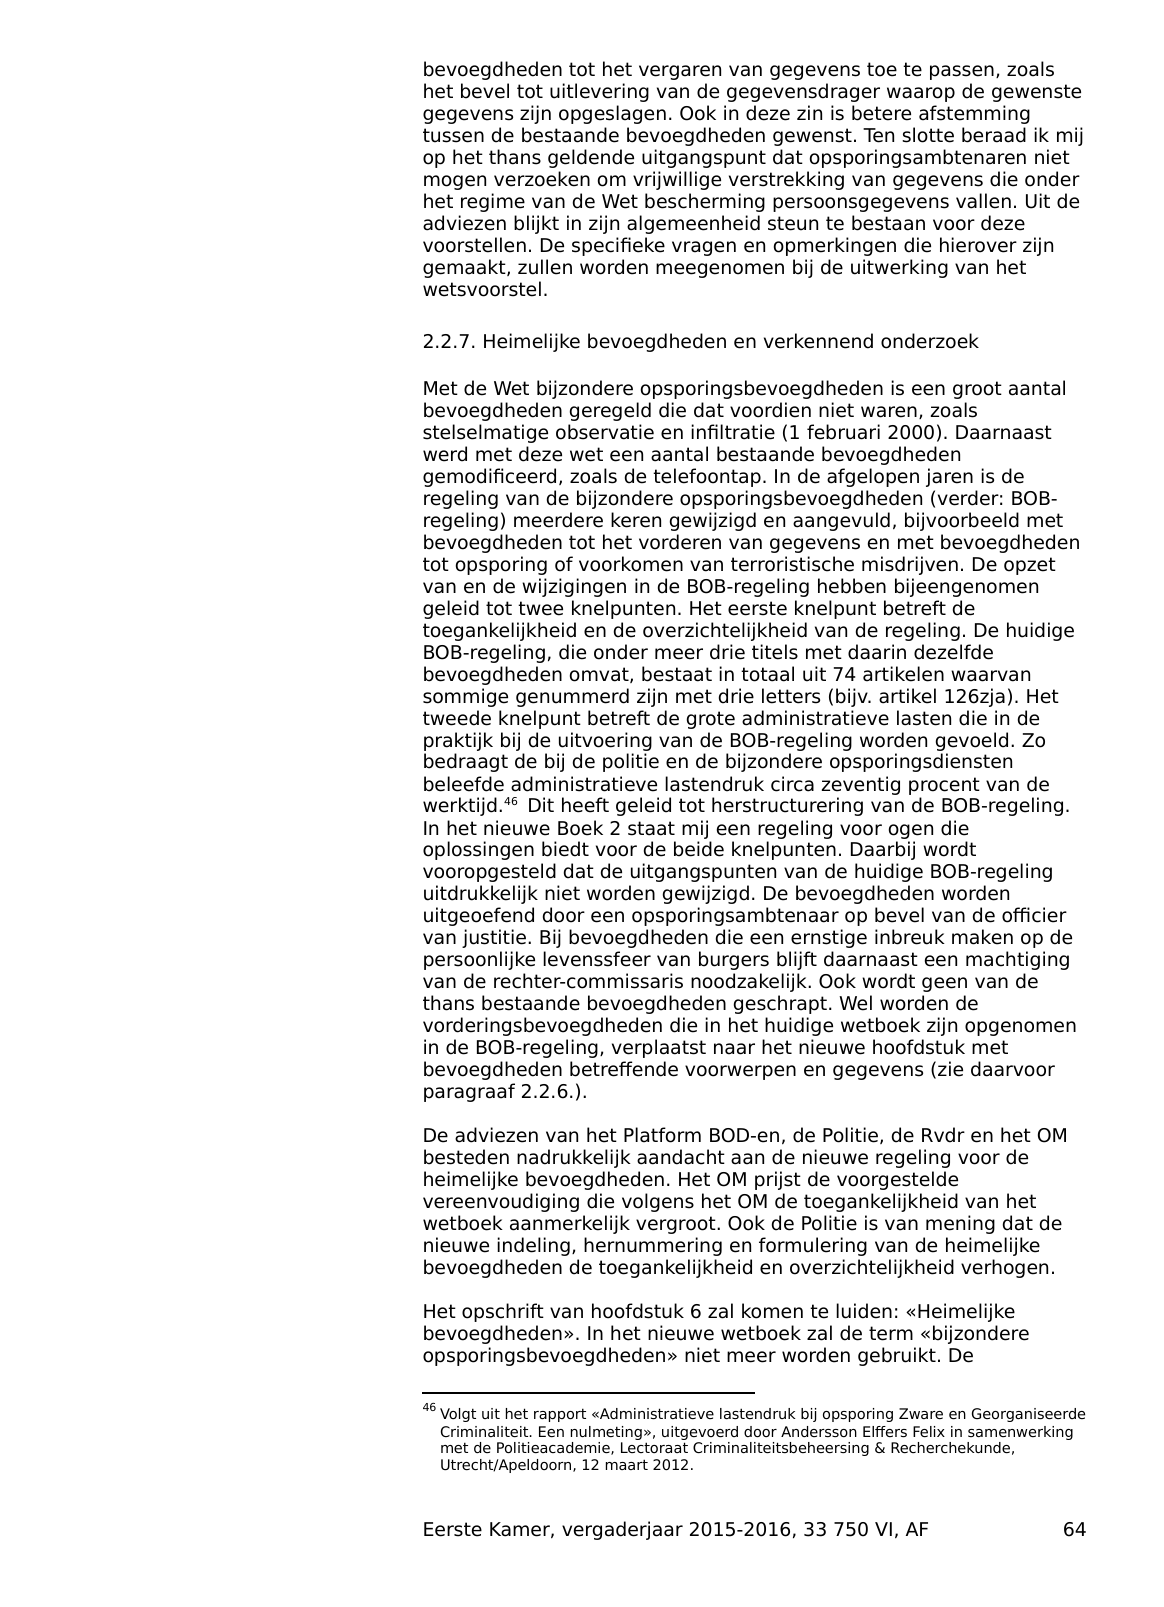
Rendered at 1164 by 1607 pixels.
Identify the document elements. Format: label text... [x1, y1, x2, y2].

subtitle 2.2.7. Heimelijke bevoegdheden en verkennend onderzoek [422, 331, 1087, 353]
text Het opschrift van hoofdstuk 6 zal komen te luiden: «Heimelijke bevoegdheden». In het nieuwe wetboek zal de term «bijzondere opsporingsbevoegdheden» niet meer worden gebruikt. De [422, 1301, 1087, 1367]
text bevoegdheden tot het vergaren van gegevens toe te passen, zoals het bevel tot uitlevering van de gegevensdrager waarop de gewenste gegevens zijn opgeslagen. Ook in deze zin is betere afstemming tussen de bestaande bevoegdheden gewenst. Ten slotte beraad ik mij op het thans geldende uitgangspunt dat opsporingsambtenaren niet mogen verzoeken om vrijwillige verstrekking van gegevens die onder het regime van de Wet bescherming persoonsgegevens vallen. Uit de adviezen blijkt in zijn algemeenheid steun te bestaan voor deze voorstellen. De specifieke vragen en opmerkingen die hierover zijn gemaakt, zullen worden meegenomen bij de uitwerking van het wetsvoorstel. [422, 59, 1087, 301]
text Volgt uit het rapport «Administratieve lastendruk bij opsporing Zware en Georganiseerde Criminaliteit. Een nulmeting», uitgevoerd door Andersson Elffers Felix in samenwerking met de Politieacademie, Lectoraat Criminaliteitsbeheersing & Recherchekunde, Utrecht/Apeldoorn, 12 maart 2012. [422, 1402, 1087, 1474]
text Met de Wet bijzondere opsporingsbevoegdheden is een groot aantal bevoegdheden geregeld die dat voordien niet waren, zoals stelselmatige observatie en infiltratie (1 februari 2000). Daarnaast werd met deze wet een aantal bestaande bevoegdheden gemodificeerd, zoals de telefoontap. In de afgelopen jaren is de regeling van de bijzondere opsporingsbevoegdheden (verder: BOB-regeling) meerdere keren gewijzigd en aangevuld, bijvoorbeeld met bevoegdheden tot het vorderen van gegevens en met bevoegdheden tot opsporing of voorkomen van terroristische misdrijven. De opzet van en de wijzigingen in de BOB-regeling hebben bijeengenomen geleid tot twee knelpunten. Het eerste knelpunt betreft de toegankelijkheid en de overzichtelijkheid van de regeling. De huidige BOB-regeling, die onder meer drie titels met daarin dezelfde bevoegdheden omvat, bestaat in totaal uit 74 artikelen waarvan sommige genummerd zijn met drie letters (bijv. artikel 126zja). Het tweede knelpunt betreft de grote administratieve lasten die in de praktijk bij de uitvoering van de BOB-regeling worden gevoeld. Zo bedraagt de bij de politie en de bijzondere opsporingsdiensten beleefde administratieve lastendruk circa zeventig procent van de werktijd. Dit heeft geleid tot herstructurering van de BOB-regeling. In het nieuwe Boek 2 staat mij een regeling voor ogen die oplossingen biedt voor de beide knelpunten. Daarbij wordt vooropgesteld dat de uitgangspunten van de huidige BOB-regeling uitdrukkelijk niet worden gewijzigd. De bevoegdheden worden uitgeoefend door een opsporingsambtenaar op bevel van de officier van justitie. Bij bevoegdheden die een ernstige inbreuk maken op de persoonlijke levenssfeer van burgers blijft daarnaast een machtiging van de rechter-commissaris noodzakelijk. Ook wordt geen van de thans bestaande bevoegdheden geschrapt. Wel worden de vorderingsbevoegdheden die in het huidige wetboek zijn opgenomen in de BOB-regeling, verplaatst naar het nieuwe hoofdstuk met bevoegdheden betreffende voorwerpen en gegevens (zie daarvoor paragraaf 2.2.6.). [422, 378, 1087, 1103]
text De adviezen van het Platform BOD-en, de Politie, de Rvdr en het OM besteden nadrukkelijk aandacht aan de nieuwe regeling voor de heimelijke bevoegdheden. Het OM prijst de voorgestelde vereenvoudiging die volgens het OM de toegankelijkheid van het wetboek aanmerkelijk vergroot. Ook de Politie is van mening dat de nieuwe indeling, hernummering en formulering van de heimelijke bevoegdheden de toegankelijkheid en overzichtelijkheid verhogen. [422, 1125, 1087, 1279]
